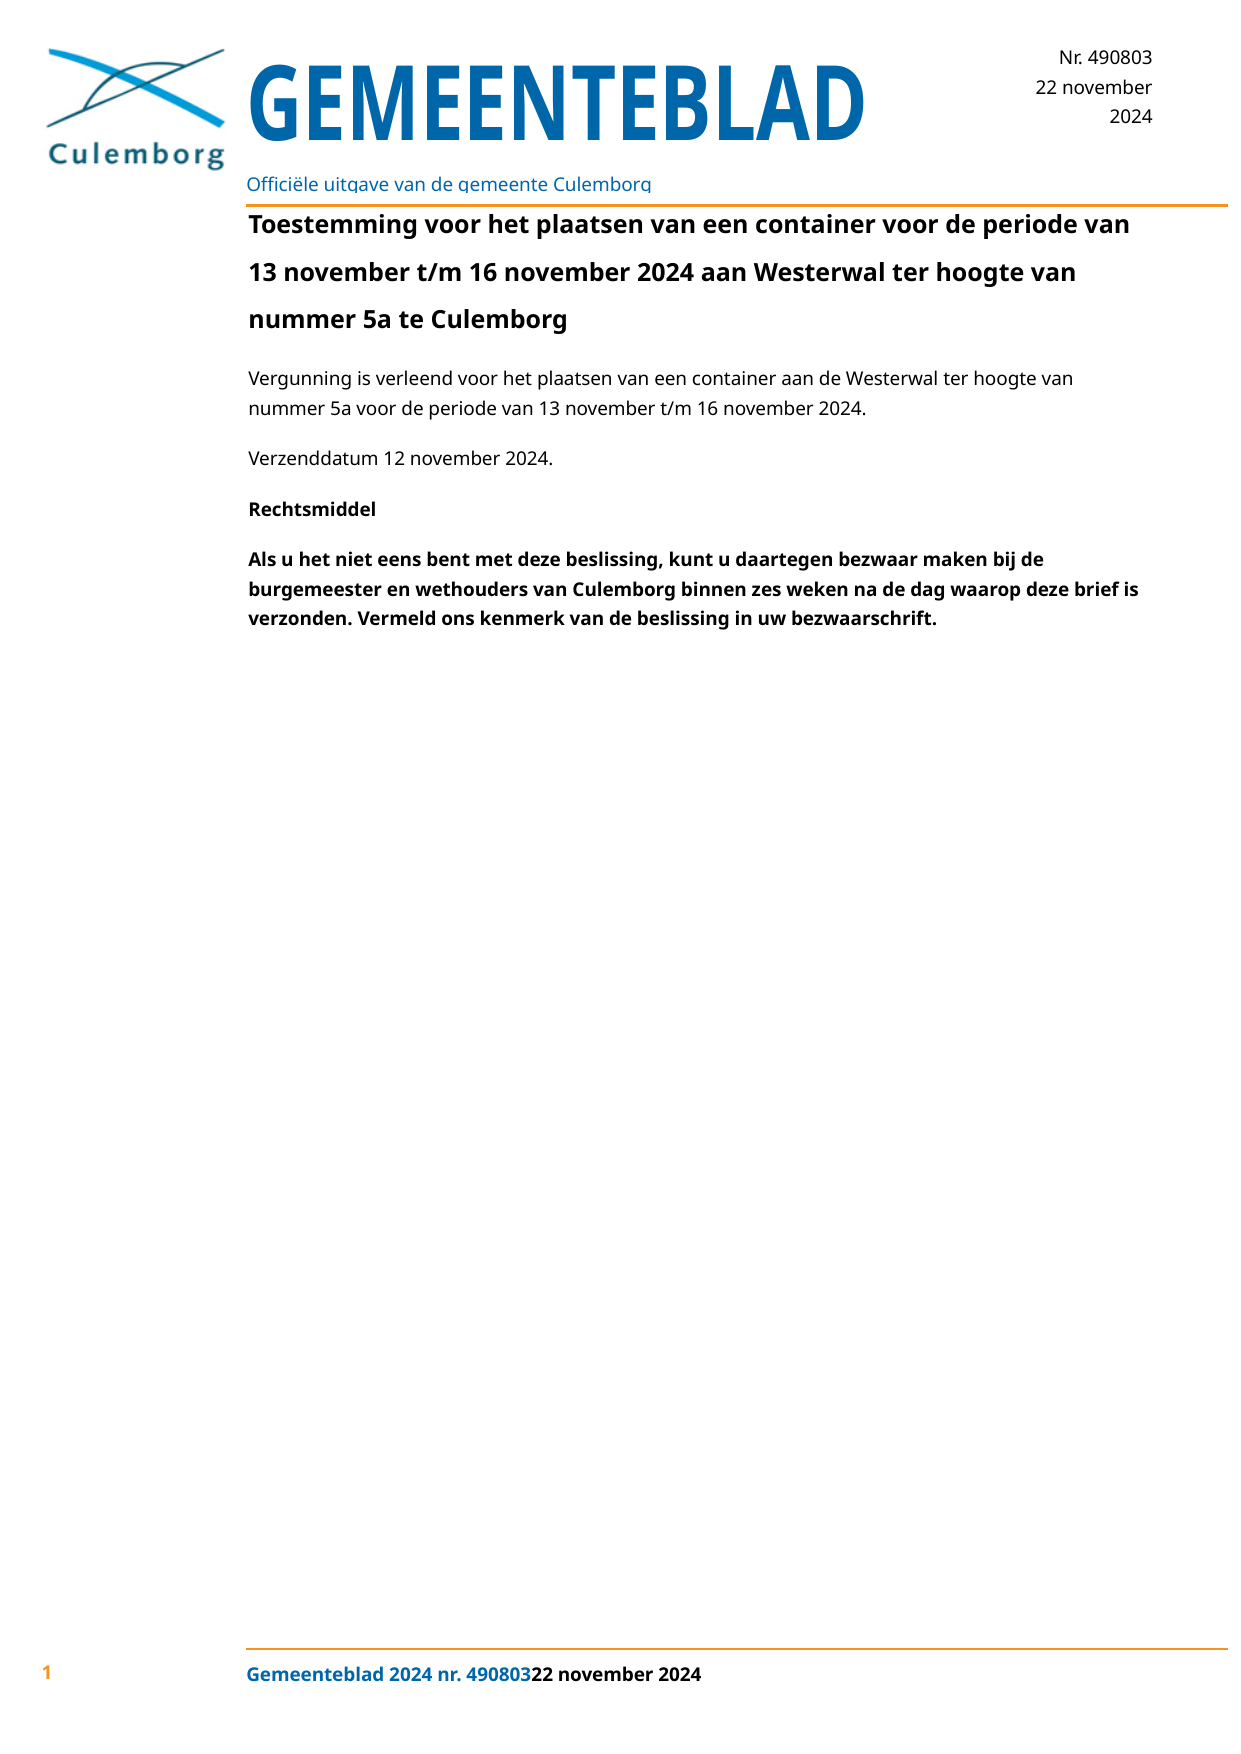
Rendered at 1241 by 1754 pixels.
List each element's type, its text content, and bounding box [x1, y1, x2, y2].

text Rechtsmiddel [248, 496, 1152, 522]
picture [41, 47, 231, 172]
text Als u het niet eens bent met deze beslissing, kunt u daartegen bezwaar maken bij de burgemeester en wethouders van Culemborg binnen zes weken na de dag waarop deze brief is verzonden. Vermeld ons kenmerk van de beslissing in uw bezwaarschrift. [248, 546, 1152, 631]
text Vergunning is verleend voor het plaatsen van een container aan de Westerwal ter hoogte van nummer 5a voor de periode van 13 november t/m 16 november 2024. [248, 366, 1152, 421]
text Toestemming voor het plaatsen van een container voor de periode van 13 november t/m 16 november 2024 aan Westerwal ter hoogte van nummer 5a te Culemborg [248, 207, 1152, 336]
text Verzenddatum 12 november 2024. [248, 446, 1152, 471]
